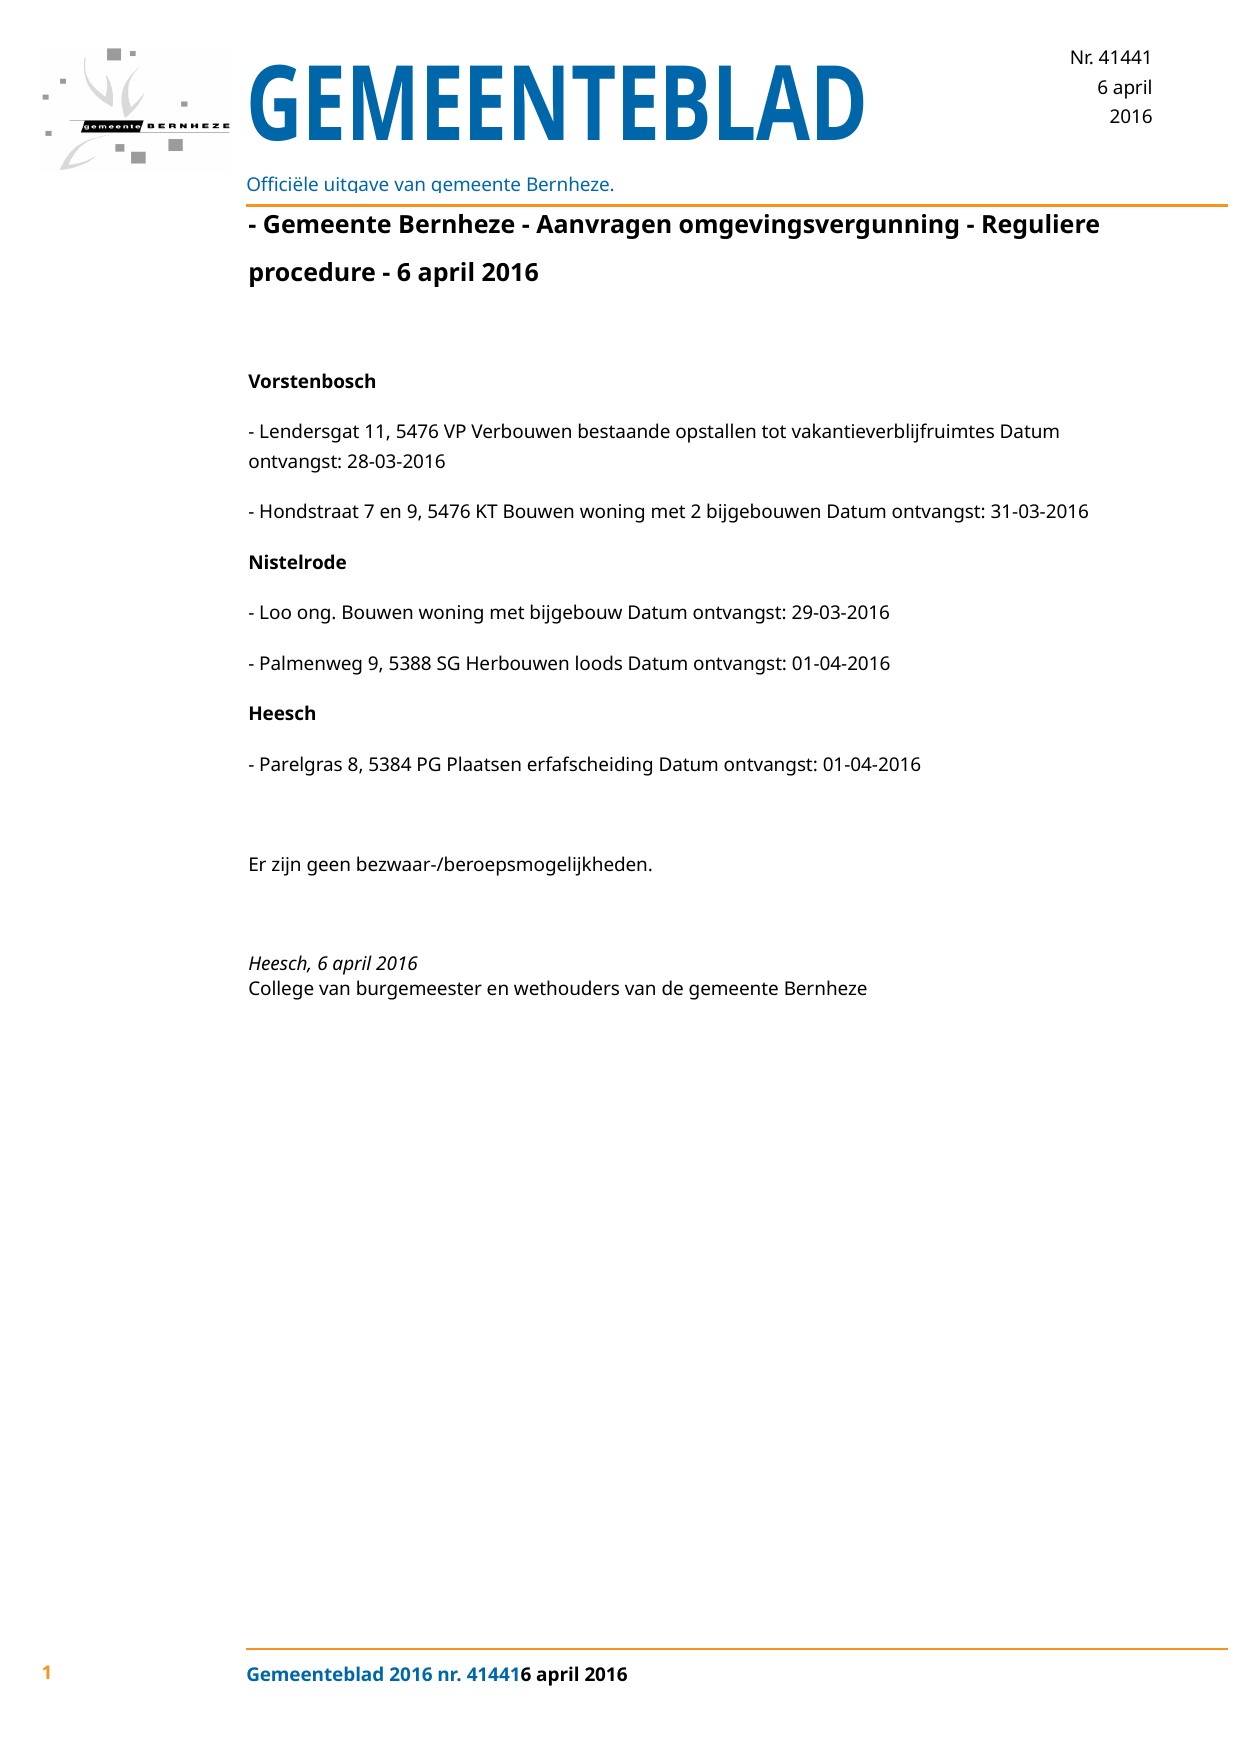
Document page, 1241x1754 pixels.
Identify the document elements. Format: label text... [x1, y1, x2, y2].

text College van burgemeester en wethouders van de gemeente Bernheze [248, 976, 1152, 1001]
text Heesch [248, 700, 1152, 726]
text - Hondstraat 7 en 9, 5476 KT Bouwen woning met 2 bijgebouwen Datum ontvangst: 31-03-2016 [248, 499, 1152, 524]
text Vorstenbosch [248, 368, 1152, 394]
text - Gemeente Bernheze - Aanvragen omgevingsvergunning - Reguliere procedure - 6 april 2016 [248, 207, 1152, 288]
text Er zijn geen bezwaar-/beroepsmogelijkheden. [248, 852, 1152, 877]
text Heesch, 6 april 2016 [248, 950, 1152, 976]
text Nistelrode [248, 549, 1152, 575]
text - Palmenweg 9, 5388 SG Herbouwen loods Datum ontvangst: 01-04-2016 [248, 650, 1152, 676]
text - Parelgras 8, 5384 PG Plaatsen erfafscheiding Datum ontvangst: 01-04-2016 [248, 751, 1152, 777]
picture [41, 47, 231, 172]
text - Loo ong. Bouwen woning met bijgebouw Datum ontvangst: 29-03-2016 [248, 599, 1152, 625]
text - Lendersgat 11, 5476 VP Verbouwen bestaande opstallen tot vakantieverblijfruimtes Datum ontvangst: 28-03-2016 [248, 419, 1152, 474]
